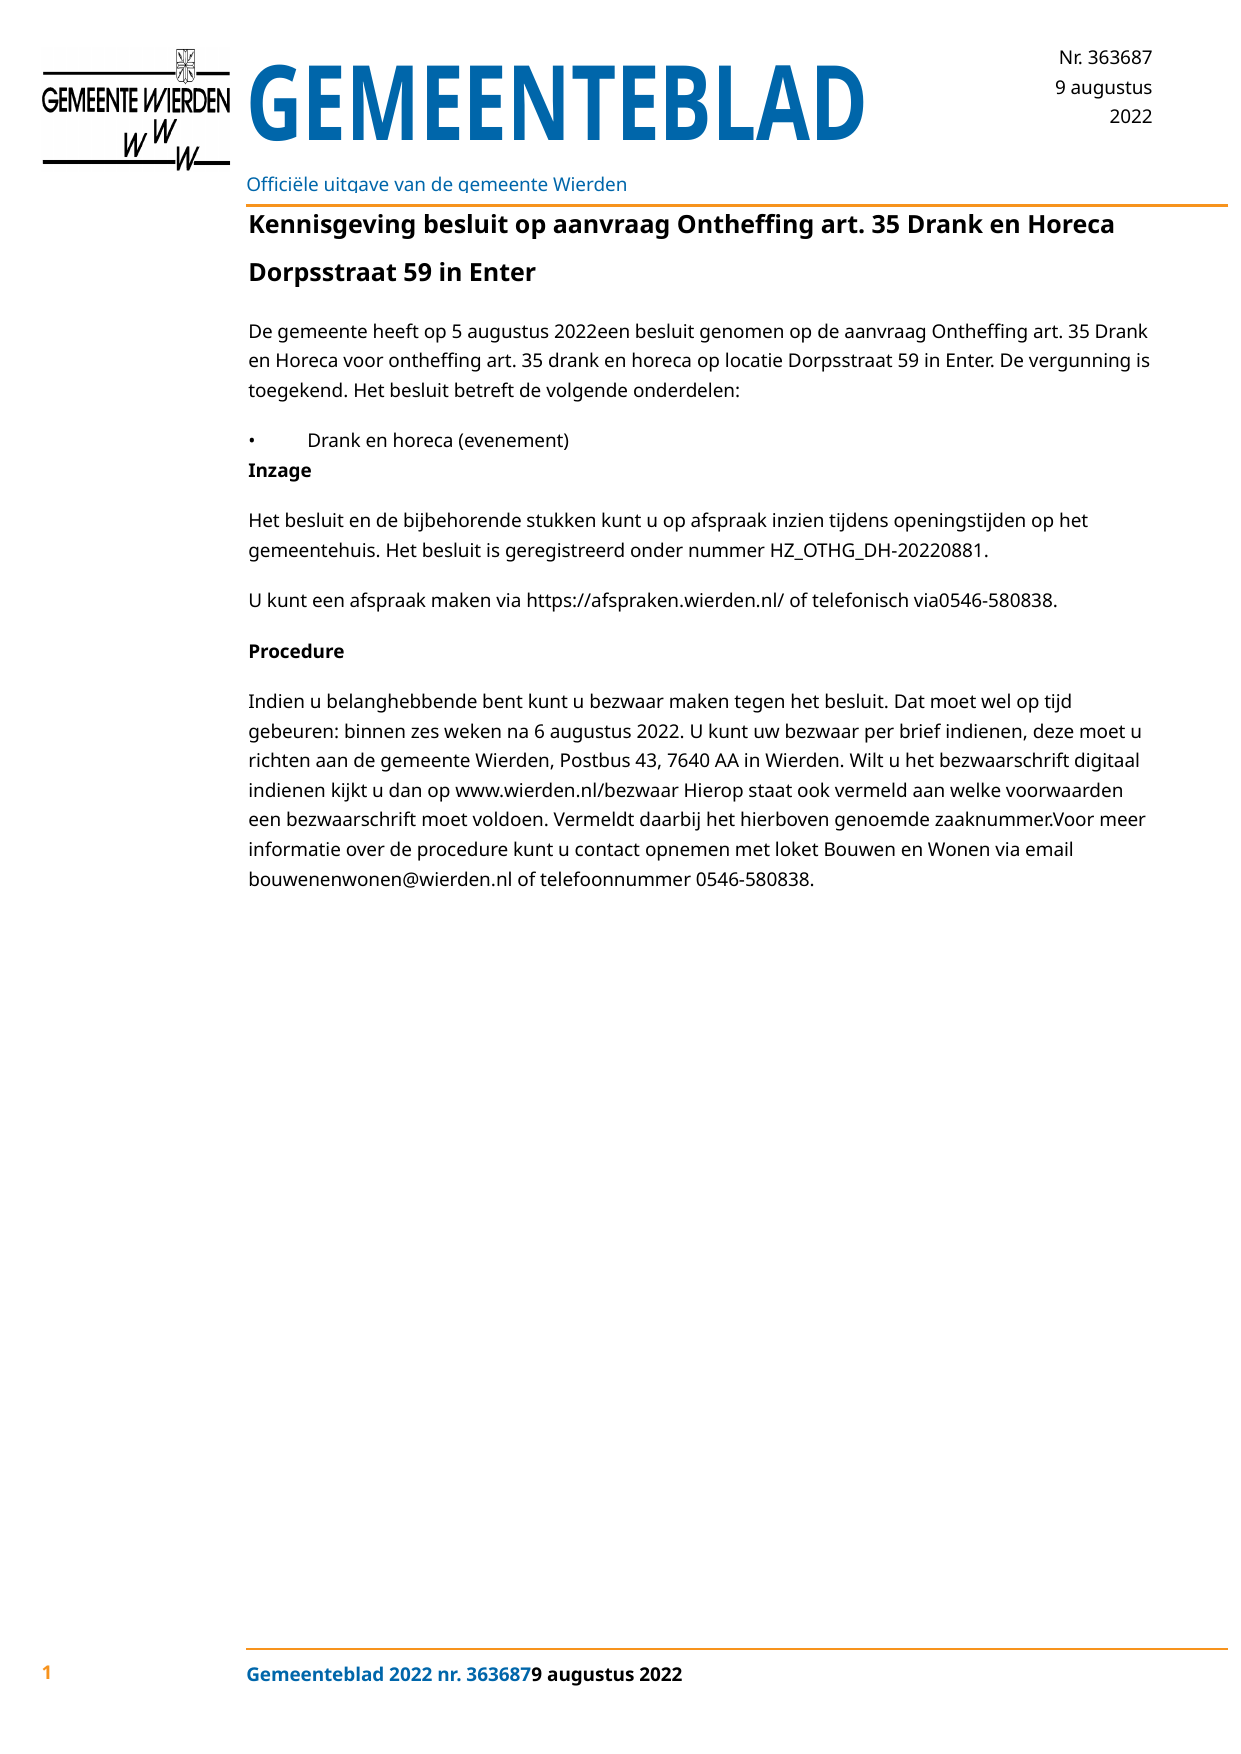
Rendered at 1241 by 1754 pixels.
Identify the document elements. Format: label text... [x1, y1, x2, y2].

text Het besluit en de bijbehorende stukken kunt u op afspraak inzien tijdens openingstijden op het gemeentehuis. Het besluit is geregistreerd onder nummer HZ_OTHG_DH-20220881. [248, 507, 1152, 563]
text Inzage [248, 457, 1152, 483]
text U kunt een afspraak maken via https://afspraken.wierden.nl/ of telefonisch via0546-580838. [248, 587, 1152, 613]
text Kennisgeving besluit op aanvraag Ontheffing art. 35 Drank en Horeca Dorpsstraat 59 in Enter [248, 207, 1152, 288]
text Indien u belanghebbende bent kunt u bezwaar maken tegen het besluit. Dat moet wel op tijd gebeuren: binnen zes weken na 6 augustus 2022. U kunt uw bezwaar per brief indienen, deze moet u richten aan de gemeente Wierden, Postbus 43, 7640 AA in Wierden. Wilt u het bezwaarschrift digitaal indienen kijkt u dan op www.wierden.nl/bezwaar Hierop staat ook vermeld aan welke voorwaarden een bezwaarschrift moet voldoen. Vermeldt daarbij het hierboven genoemde zaaknummer.Voor meer informatie over de procedure kunt u contact opnemen met loket Bouwen en Wonen via email bouwenenwonen@wierden.nl of telefoonnummer 0546-580838. [248, 688, 1152, 892]
picture [41, 47, 231, 172]
text Procedure [248, 638, 1152, 664]
text De gemeente heeft op 5 augustus 2022een besluit genomen op de aanvraag Ontheffing art. 35 Drank en Horeca voor ontheffing art. 35 drank en horeca op locatie Dorpsstraat 59 in Enter. De vergunning is toegekend. Het besluit betreft de volgende onderdelen: [248, 318, 1152, 403]
list Drank en horeca (evenement) [248, 427, 1152, 453]
